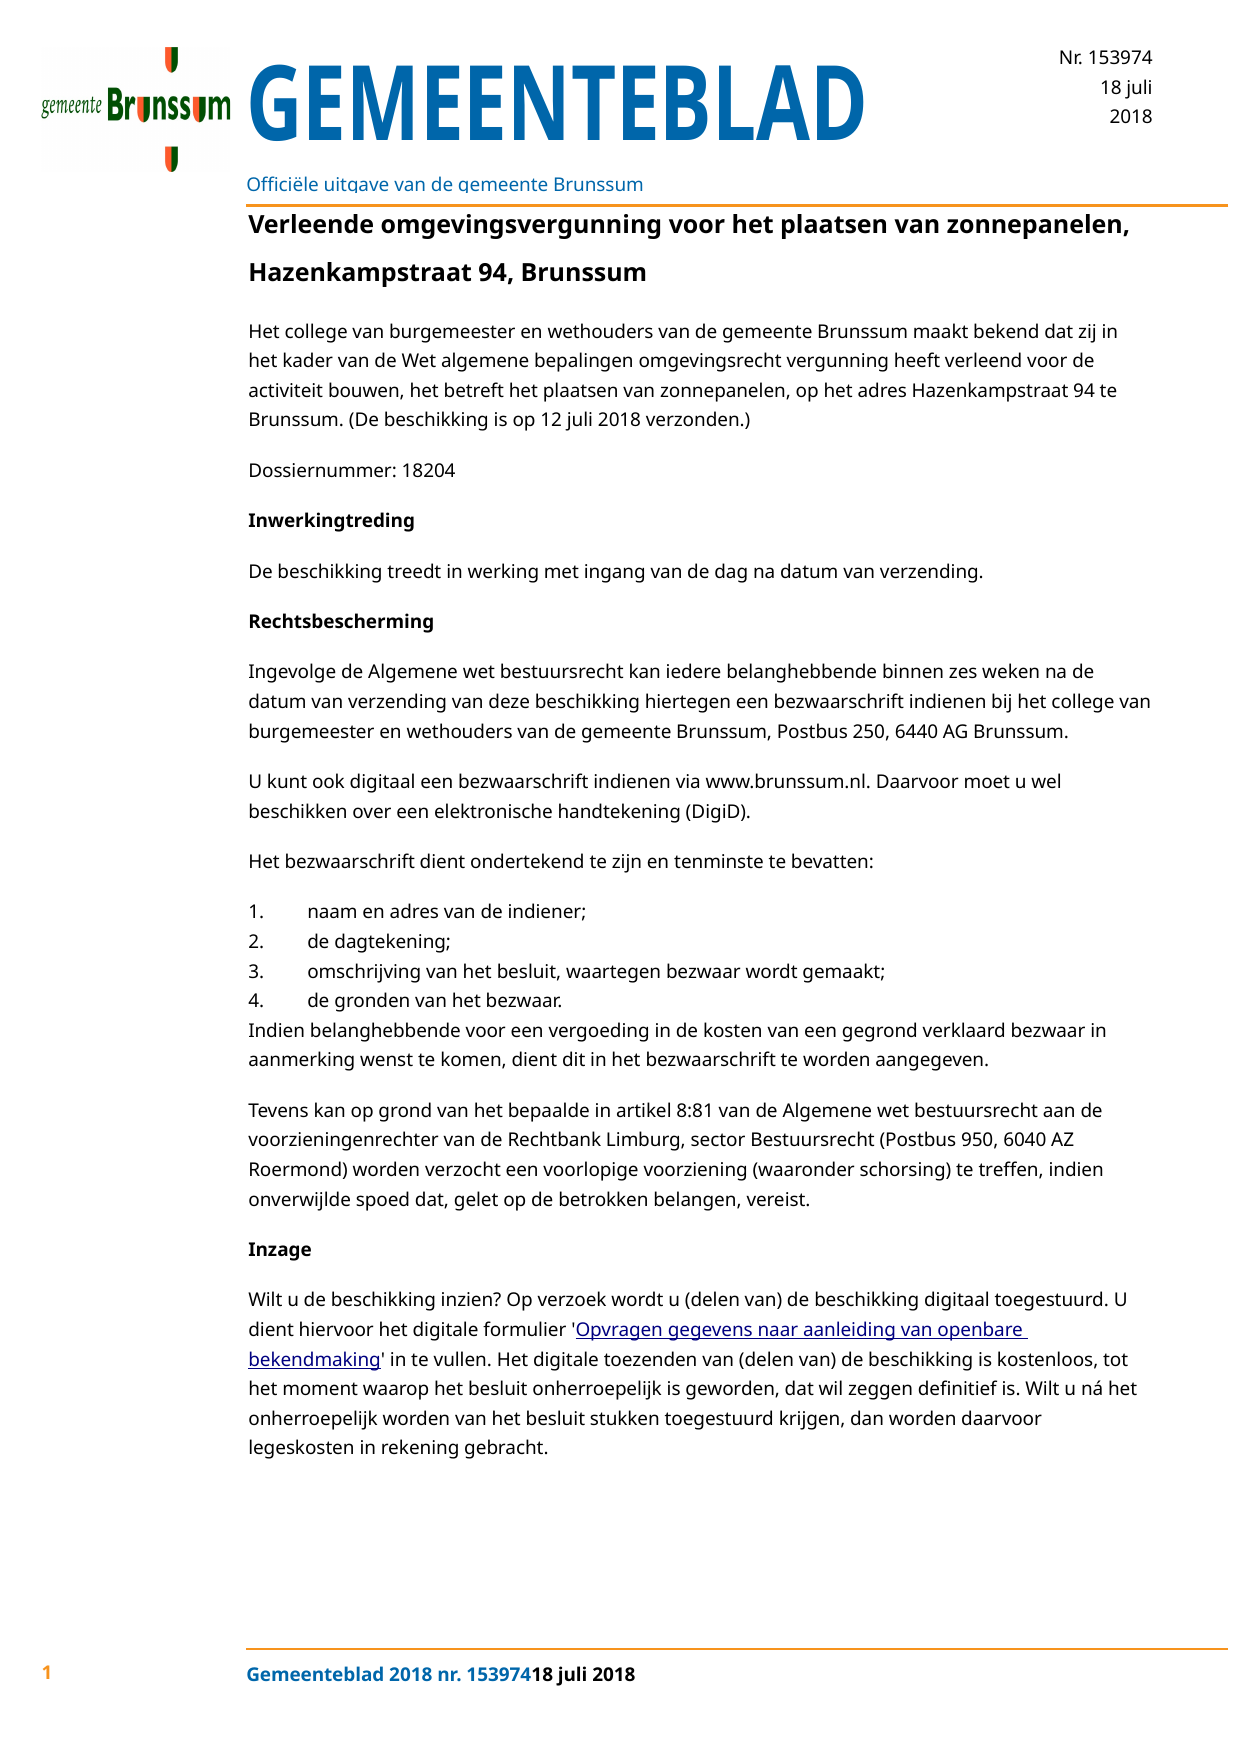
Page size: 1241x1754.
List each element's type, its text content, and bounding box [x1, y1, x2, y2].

text Verleende omgevingsvergunning voor het plaatsen van zonnepanelen, Hazenkampstraat 94, Brunssum [248, 207, 1152, 288]
list omschrijving van het besluit, waartegen bezwaar wordt gemaakt; [248, 958, 1152, 984]
text De beschikking treedt in werking met ingang van de dag na datum van verzending. [248, 558, 1152, 584]
text Dossiernummer: 18204 [248, 457, 1152, 483]
list naam en adres van de indiener; [248, 899, 1152, 924]
text Het bezwaarschrift dient ondertekend te zijn en tenminste te bevatten: [248, 848, 1152, 874]
text Inzage [248, 1236, 1152, 1262]
list de gronden van het bezwaar. [248, 987, 1152, 1013]
list de dagtekening; [248, 928, 1152, 954]
text Tevens kan op grond van het bepaalde in artikel 8:81 van de Algemene wet bestuursrecht aan de voorzieningenrechter van de Rechtbank Limburg, sector Bestuursrecht (Postbus 950, 6040 AZ Roermond) worden verzocht een voorlopige voorziening (waaronder schorsing) te treffen, indien onverwijlde spoed dat, gelet op de betrokken belangen, vereist. [248, 1097, 1152, 1212]
text Indien belanghebbende voor een vergoeding in de kosten van een gegrond verklaard bezwaar in aanmerking wenst te komen, dient dit in het bezwaarschrift te worden aangegeven. [248, 1017, 1152, 1072]
text Inwerkingtreding [248, 507, 1152, 533]
text Wilt u de beschikking inzien? Op verzoek wordt u (delen van) de beschikking digitaal toegestuurd. U dient hiervoor het digitale formulier 'Opvragen gegevens naar aanleiding van openbare bekendmaking' in te vullen. Het digitale toezenden van (delen van) de beschikking is kostenloos, tot het moment waarop het besluit onherroepelijk is geworden, dat wil zeggen definitief is. Wilt u ná het onherroepelijk worden van het besluit stukken toegestuurd krijgen, dan worden daarvoor legeskosten in rekening gebracht. [248, 1287, 1152, 1460]
picture [41, 47, 231, 172]
text U kunt ook digitaal een bezwaarschrift indienen via www.brunssum.nl. Daarvoor moet u wel beschikken over een elektronische handtekening (DigiD). [248, 768, 1152, 824]
text Rechtsbescherming [248, 608, 1152, 634]
text Het college van burgemeester en wethouders van de gemeente Brunssum maakt bekend dat zij in het kader van de Wet algemene bepalingen omgevingsrecht vergunning heeft verleend voor de activiteit bouwen, het betreft het plaatsen van zonnepanelen, op het adres Hazenkampstraat 94 te Brunssum. (De beschikking is op 12 juli 2018 verzonden.) [248, 318, 1152, 432]
text Ingevolge de Algemene wet bestuursrecht kan iedere belanghebbende binnen zes weken na de datum van verzending van deze beschikking hiertegen een bezwaarschrift indienen bij het college van burgemeester en wethouders van de gemeente Brunssum, Postbus 250, 6440 AG Brunssum. [248, 659, 1152, 744]
